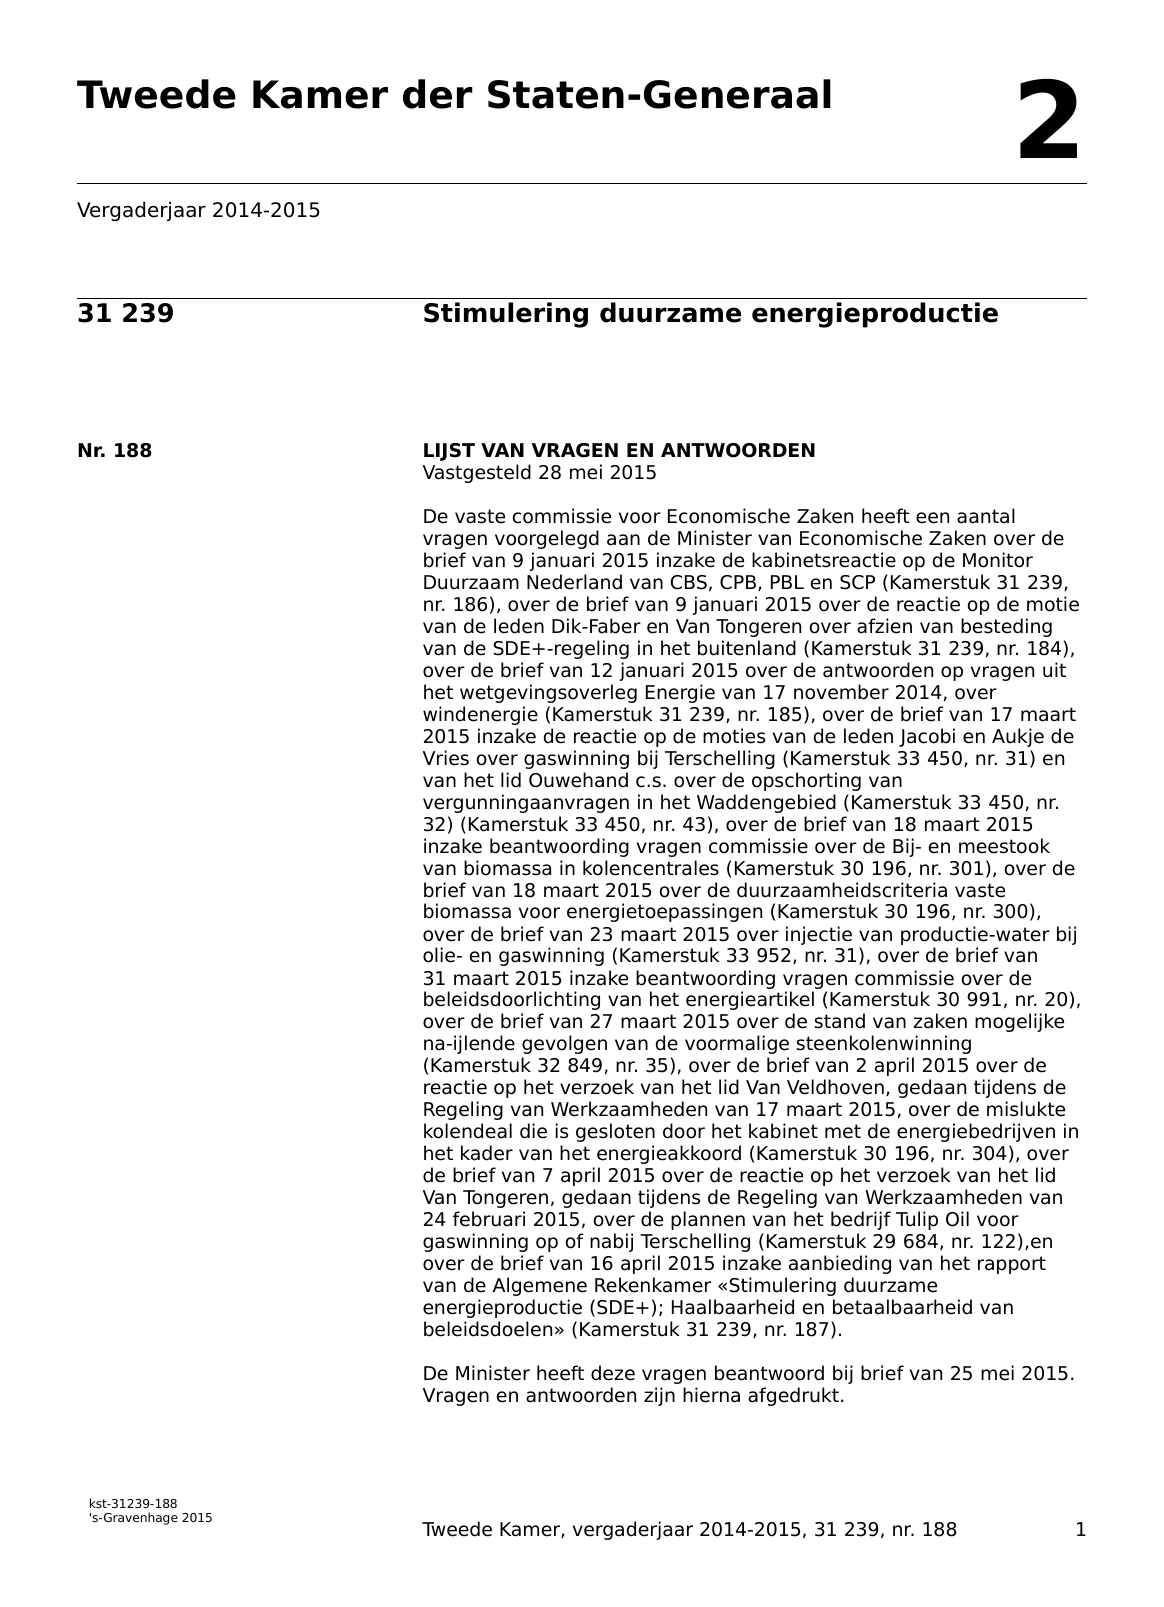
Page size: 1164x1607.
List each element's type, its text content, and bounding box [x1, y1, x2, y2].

text De vaste commissie voor Economische Zaken heeft een aantal vragen voorgelegd aan de Minister van Economische Zaken over de brief van 9 januari 2015 inzake de kabinetsreactie op de Monitor Duurzaam Nederland van CBS, CPB, PBL en SCP (Kamerstuk 31 239, nr. 186), over de brief van 9 januari 2015 over de reactie op de motie van de leden Dik-Faber en Van Tongeren over afzien van besteding van de SDE+-regeling in het buitenland (Kamerstuk 31 239, nr. 184), over de brief van 12 januari 2015 over de antwoorden op vragen uit het wetgevingsoverleg Energie van 17 november 2014, over windenergie (Kamerstuk 31 239, nr. 185), over de brief van 17 maart 2015 inzake de reactie op de moties van de leden Jacobi en Aukje de Vries over gaswinning bij Terschelling (Kamerstuk 33 450, nr. 31) en van het lid Ouwehand c.s. over de opschorting van vergunningaanvragen in het Waddengebied (Kamerstuk 33 450, nr. 32) (Kamerstuk 33 450, nr. 43), over de brief van 18 maart 2015 inzake beantwoording vragen commissie over de Bij- en meestook van biomassa in kolencentrales (Kamerstuk 30 196, nr. 301), over de brief van 18 maart 2015 over de duurzaamheidscriteria vaste biomassa voor energietoepassingen (Kamerstuk 30 196, nr. 300), over de brief van 23 maart 2015 over injectie van productie-water bij olie- en gaswinning (Kamerstuk 33 952, nr. 31), over de brief van 31 maart 2015 inzake beantwoording vragen commissie over de beleidsdoorlichting van het energieartikel (Kamerstuk 30 991, nr. 20), over de brief van 27 maart 2015 over de stand van zaken mogelijke na-ijlende gevolgen van de voormalige steenkolenwinning (Kamerstuk 32 849, nr. 35), over de brief van 2 april 2015 over de reactie op het verzoek van het lid Van Veldhoven, gedaan tijdens de Regeling van Werkzaamheden van 17 maart 2015, over de mislukte kolendeal die is gesloten door het kabinet met de energiebedrijven in het kader van het energieakkoord (Kamerstuk 30 196, nr. 304), over de brief van 7 april 2015 over de reactie op het verzoek van het lid Van Tongeren, gedaan tijdens de Regeling van Werkzaamheden van 24 februari 2015, over de plannen van het bedrijf Tulip Oil voor gaswinning op of nabij Terschelling (Kamerstuk 29 684, nr. 122),en over de brief van 16 april 2015 inzake aanbieding van het rapport van de Algemene Rekenkamer «Stimulering duurzame energieproductie (SDE+); Haalbaarheid en betaalbaarheid van beleidsdoelen» (Kamerstuk 31 239, nr. 187). [422, 506, 1087, 1341]
subtitle Nr. 188 LIJST VAN VRAGEN EN ANTWOORDEN [77, 440, 1087, 462]
subtitle 31 239 Stimulering duurzame energieproductie [77, 299, 1087, 329]
table_header Tweede Kamer der Staten-Generaal [77, 59, 886, 183]
table_cell Vergaderjaar 2014-2015 [77, 184, 1087, 298]
table_header 2 [886, 59, 1087, 183]
text 's-Gravenhage 2015 [88, 1511, 323, 1525]
text Vastgesteld 28 mei 2015 [422, 462, 1087, 484]
text De Minister heeft deze vragen beantwoord bij brief van 25 mei 2015. Vragen en antwoorden zijn hierna afgedrukt. [422, 1363, 1087, 1407]
text kst-31239-188 [88, 1497, 323, 1511]
